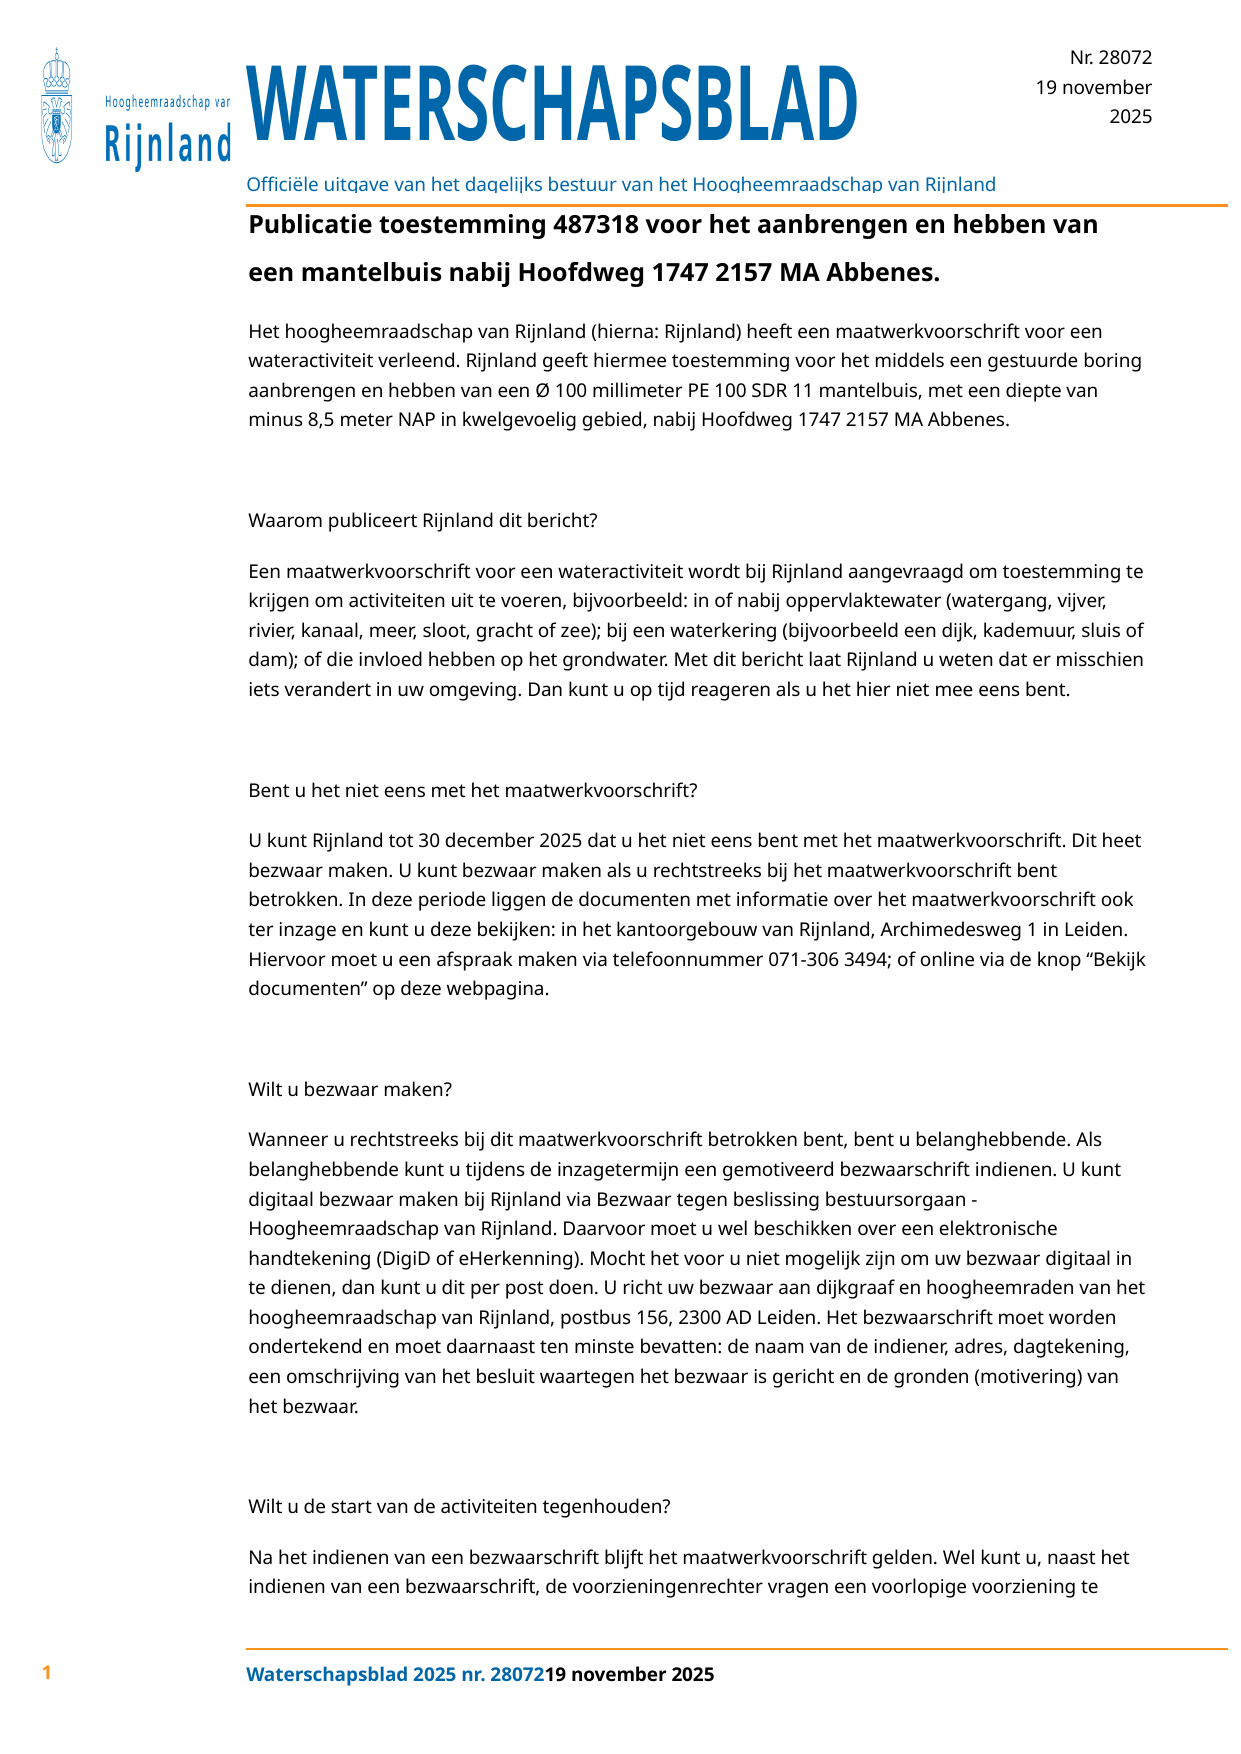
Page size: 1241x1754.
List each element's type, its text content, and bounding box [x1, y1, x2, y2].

text Wanneer u rechtstreeks bij dit maatwerkvoorschrift betrokken bent, bent u belanghebbende. Als belanghebbende kunt u tijdens de inzagetermijn een gemotiveerd bezwaarschrift indienen. U kunt digitaal bezwaar maken bij Rijnland via Bezwaar tegen beslissing bestuursorgaan - Hoogheemraadschap van Rijnland. Daarvoor moet u wel beschikken over een elektronische handtekening (DigiD of eHerkenning). Mocht het voor u niet mogelijk zijn om uw bezwaar digitaal in te dienen, dan kunt u dit per post doen. U richt uw bezwaar aan dijkgraaf en hoogheemraden van het hoogheemraadschap van Rijnland, postbus 156, 2300 AD Leiden. Het bezwaarschrift moet worden ondertekend en moet daarnaast ten minste bevatten: de naam van de indiener, adres, dagtekening, een omschrijving van het besluit waartegen het bezwaar is gericht en de gronden (motivering) van het bezwaar. [248, 1127, 1152, 1419]
text Het hoogheemraadschap van Rijnland (hierna: Rijnland) heeft een maatwerkvoorschrift voor een wateractiviteit verleend. Rijnland geeft hiermee toestemming voor het middels een gestuurde boring aanbrengen en hebben van een Ø 100 millimeter PE 100 SDR 11 mantelbuis, met een diepte van minus 8,5 meter NAP in kwelgevoelig gebied, nabij Hoofdweg 1747 2157 MA Abbenes. [248, 318, 1152, 432]
text Waarom publiceert Rijnland dit bericht? [248, 507, 1152, 533]
text Een maatwerkvoorschrift voor een wateractiviteit wordt bij Rijnland aangevraagd om toestemming te krijgen om activiteiten uit te voeren, bijvoorbeeld: in of nabij oppervlaktewater (watergang, vijver, rivier, kanaal, meer, sloot, gracht of zee); bij een waterkering (bijvoorbeeld een dijk, kademuur, sluis of dam); of die invloed hebben op het grondwater. Met dit bericht laat Rijnland u weten dat er misschien iets verandert in uw omgeving. Dan kunt u op tijd reageren als u het hier niet mee eens bent. [248, 558, 1152, 702]
text Wilt u de start van de activiteiten tegenhouden? [248, 1494, 1152, 1519]
text U kunt Rijnland tot 30 december 2025 dat u het niet eens bent met het maatwerkvoorschrift. Dit heet bezwaar maken. U kunt bezwaar maken als u rechtstreeks bij het maatwerkvoorschrift bent betrokken. In deze periode liggen de documenten met informatie over het maatwerkvoorschrift ook ter inzage en kunt u deze bekijken: in het kantoorgebouw van Rijnland, Archimedesweg 1 in Leiden. Hiervoor moet u een afspraak maken via telefoonnummer 071-306 3494; of online via de knop “Bekijk documenten” op deze webpagina. [248, 827, 1152, 1001]
text Publicatie toestemming 487318 voor het aanbrengen en hebben van een mantelbuis nabij Hoofdweg 1747 2157 MA Abbenes. [248, 207, 1152, 288]
text Na het indienen van een bezwaarschrift blijft het maatwerkvoorschrift gelden. Wel kunt u, naast het indienen van een bezwaarschrift, de voorzieningenrechter vragen een voorlopige voorziening te [248, 1544, 1152, 1599]
text Bent u het niet eens met het maatwerkvoorschrift? [248, 777, 1152, 803]
picture [41, 47, 231, 172]
text Wilt u bezwaar maken? [248, 1076, 1152, 1102]
